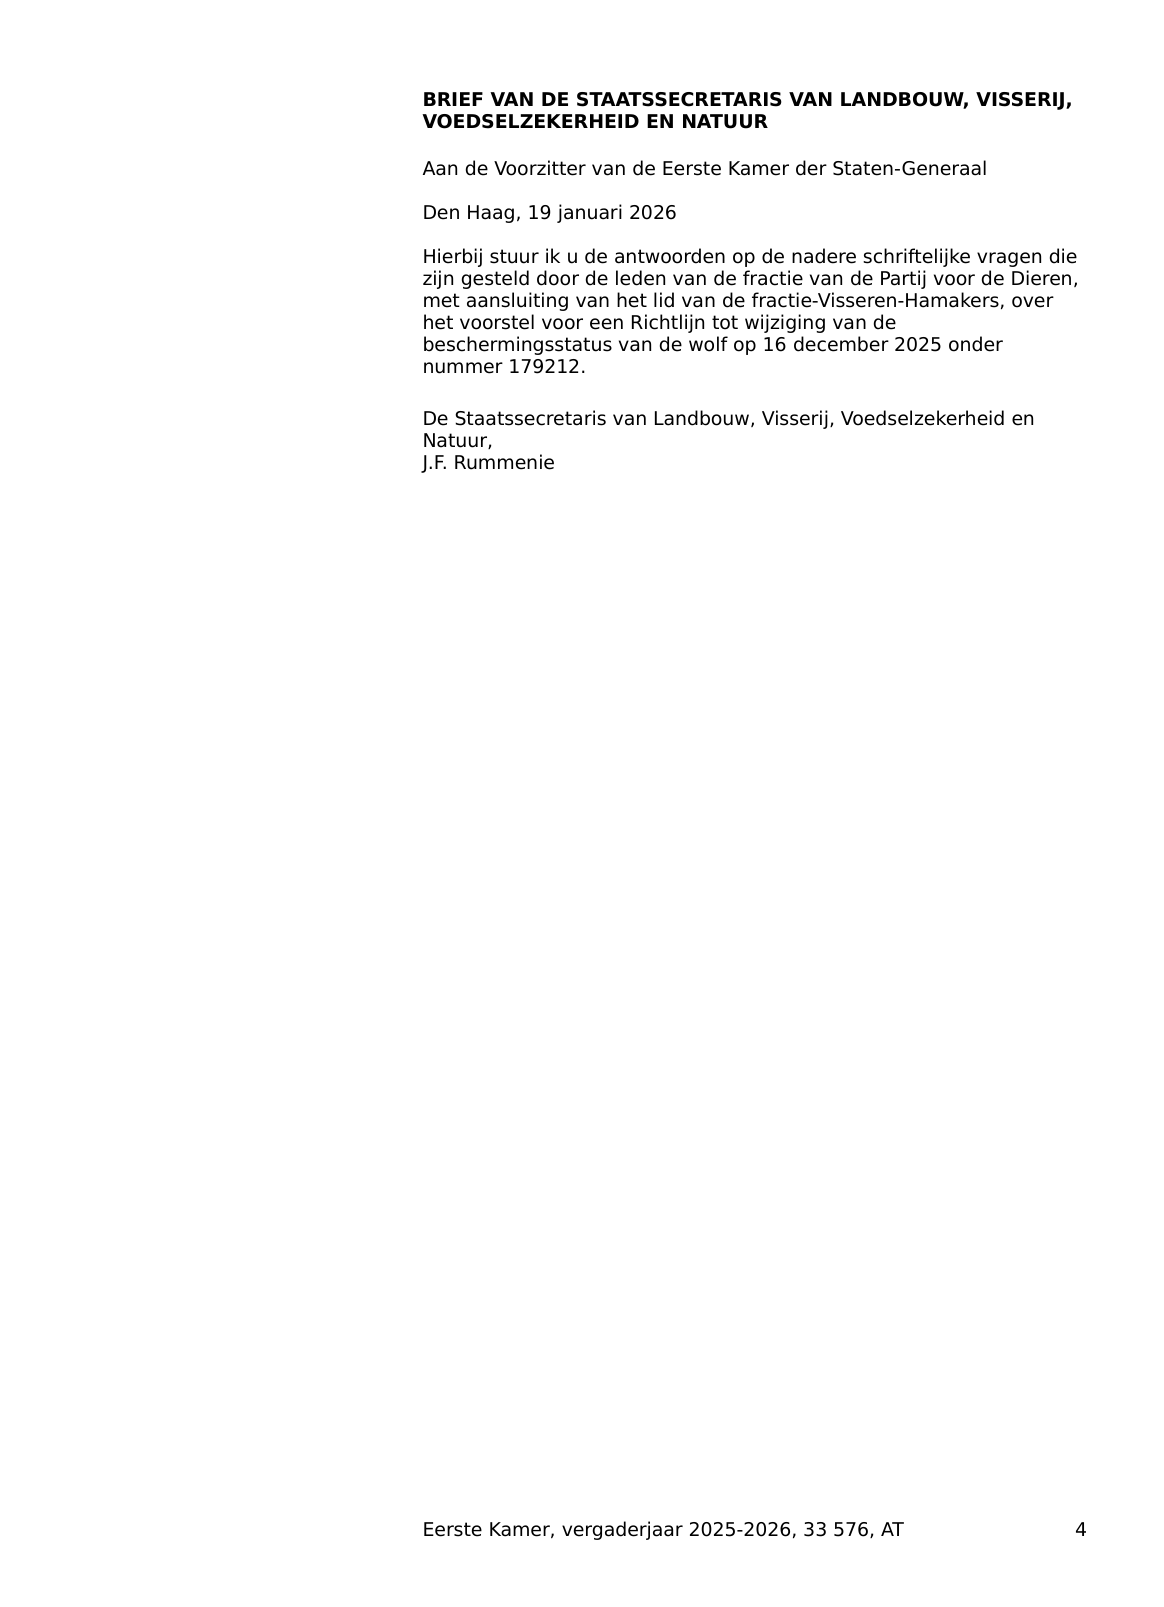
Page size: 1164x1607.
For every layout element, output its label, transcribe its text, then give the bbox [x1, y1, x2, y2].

text Den Haag, 19 januari 2026 [422, 202, 1087, 224]
text Hierbij stuur ik u de antwoorden op de nadere schriftelijke vragen die zijn gesteld door de leden van de fractie van de Partij voor de Dieren, met aansluiting van het lid van de fractie-Visseren-Hamakers, over het voorstel voor een Richtlijn tot wijziging van de beschermingsstatus van de wolf op 16 december 2025 onder nummer 179212. [422, 246, 1087, 378]
text Aan de Voorzitter van de Eerste Kamer der Staten-Generaal [422, 158, 1087, 180]
subtitle BRIEF VAN DE STAATSSECRETARIS VAN LANDBOUW, VISSERIJ, VOEDSELZEKERHEID EN NATUUR [422, 89, 1087, 133]
text De Staatssecretaris van Landbouw, Visserij, Voedselzekerheid en Natuur, J.F. Rummenie [422, 408, 1087, 474]
